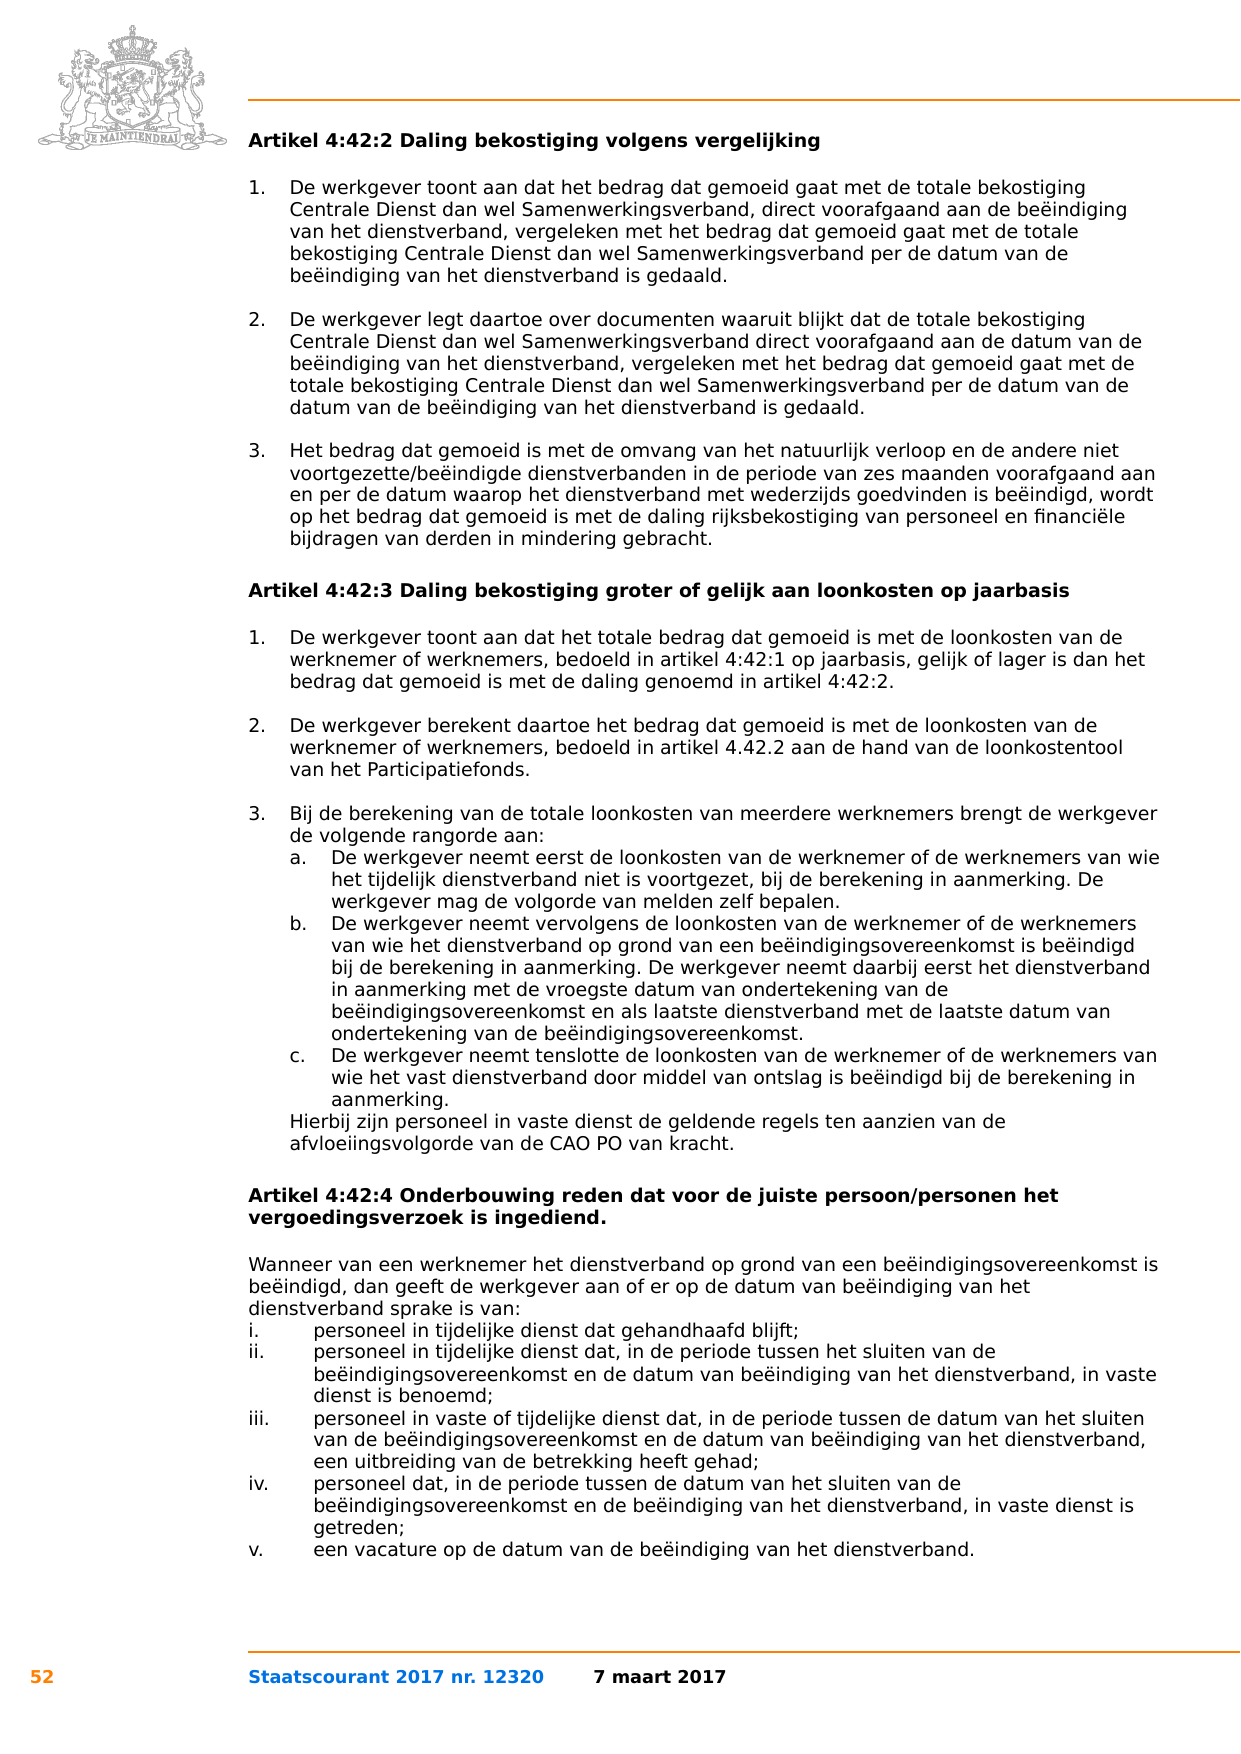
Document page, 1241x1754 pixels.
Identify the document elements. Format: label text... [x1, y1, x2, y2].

subtitle Artikel 4:42:2 Daling bekostiging volgens vergelijking [248, 130, 1163, 152]
text c. De werkgever neemt tenslotte de loonkosten van de werknemer of de werknemers van wie het vast dienstverband door middel van ontslag is beëindigd bij de berekening in aanmerking. [289, 1045, 1163, 1111]
text Wanneer van een werknemer het dienstverband op grond van een beëindigingsovereenkomst is beëindigd, dan geeft de werkgever aan of er op de datum van beëindiging van het dienstverband sprake is van: [248, 1253, 1163, 1319]
text 1. De werkgever toont aan dat het bedrag dat gemoeid gaat met de totale bekostiging Centrale Dienst dan wel Samenwerkingsverband, direct voorafgaand aan de beëindiging van het dienstverband, vergeleken met het bedrag dat gemoeid gaat met de totale bekostiging Centrale Dienst dan wel Samenwerkingsverband per de datum van de beëindiging van het dienstverband is gedaald. [248, 177, 1163, 287]
text b. De werkgever neemt vervolgens de loonkosten van de werknemer of de werknemers van wie het dienstverband op grond van een beëindigingsovereenkomst is beëindigd bij de berekening in aanmerking. De werkgever neemt daarbij eerst het dienstverband in aanmerking met de vroegste datum van ondertekening van de beëindigingsovereenkomst en als laatste dienstverband met de laatste datum van ondertekening van de beëindigingsovereenkomst. [289, 913, 1163, 1045]
subtitle Artikel 4:42:4 Onderbouwing reden dat voor de juiste persoon/personen het vergoedingsverzoek is ingediend. [248, 1184, 1163, 1228]
text iii. personeel in vaste of tijdelijke dienst dat, in de periode tussen de datum van het sluiten van de beëindigingsovereenkomst en de datum van beëindiging van het dienstverband, een uitbreiding van de betrekking heeft gehad; [248, 1407, 1163, 1473]
picture [38, 25, 227, 150]
text 1. De werkgever toont aan dat het totale bedrag dat gemoeid is met de loonkosten van de werknemer of werknemers, bedoeld in artikel 4:42:1 op jaarbasis, gelijk of lager is dan het bedrag dat gemoeid is met de daling genoemd in artikel 4:42:2. [248, 627, 1163, 693]
text 3. Bij de berekening van de totale loonkosten van meerdere werknemers brengt de werkgever de volgende rangorde aan: [248, 803, 1163, 847]
subtitle Artikel 4:42:3 Daling bekostiging groter of gelijk aan loonkosten op jaarbasis [248, 580, 1163, 602]
text v. een vacature op de datum van de beëindiging van het dienstverband. [248, 1539, 1163, 1561]
text Hierbij zijn personeel in vaste dienst de geldende regels ten aanzien van de afvloeiingsvolgorde van de CAO PO van kracht. [289, 1111, 1163, 1154]
text ii. personeel in tijdelijke dienst dat, in de periode tussen het sluiten van de beëindigingsovereenkomst en de datum van beëindiging van het dienstverband, in vaste dienst is benoemd; [248, 1341, 1163, 1407]
text 2. De werkgever berekent daartoe het bedrag dat gemoeid is met de loonkosten van de werknemer of werknemers, bedoeld in artikel 4.42.2 aan de hand van de loonkostentool van het Participatiefonds. [248, 715, 1163, 781]
text iv. personeel dat, in de periode tussen de datum van het sluiten van de beëindigingsovereenkomst en de beëindiging van het dienstverband, in vaste dienst is getreden; [248, 1473, 1163, 1539]
text a. De werkgever neemt eerst de loonkosten van de werknemer of de werknemers van wie het tijdelijk dienstverband niet is voortgezet, bij de berekening in aanmerking. De werkgever mag de volgorde van melden zelf bepalen. [289, 847, 1163, 913]
text 3. Het bedrag dat gemoeid is met de omvang van het natuurlijk verloop en de andere niet voortgezette/beëindigde dienstverbanden in de periode van zes maanden voorafgaand aan en per de datum waarop het dienstverband met wederzijds goedvinden is beëindigd, wordt op het bedrag dat gemoeid is met de daling rijksbekostiging van personeel en financiële bijdragen van derden in mindering gebracht. [248, 440, 1163, 550]
text i. personeel in tijdelijke dienst dat gehandhaafd blijft; [248, 1319, 1163, 1341]
text 2. De werkgever legt daartoe over documenten waaruit blijkt dat de totale bekostiging Centrale Dienst dan wel Samenwerkingsverband direct voorafgaand aan de datum van de beëindiging van het dienstverband, vergeleken met het bedrag dat gemoeid gaat met de totale bekostiging Centrale Dienst dan wel Samenwerkingsverband per de datum van de datum van de beëindiging van het dienstverband is gedaald. [248, 309, 1163, 418]
